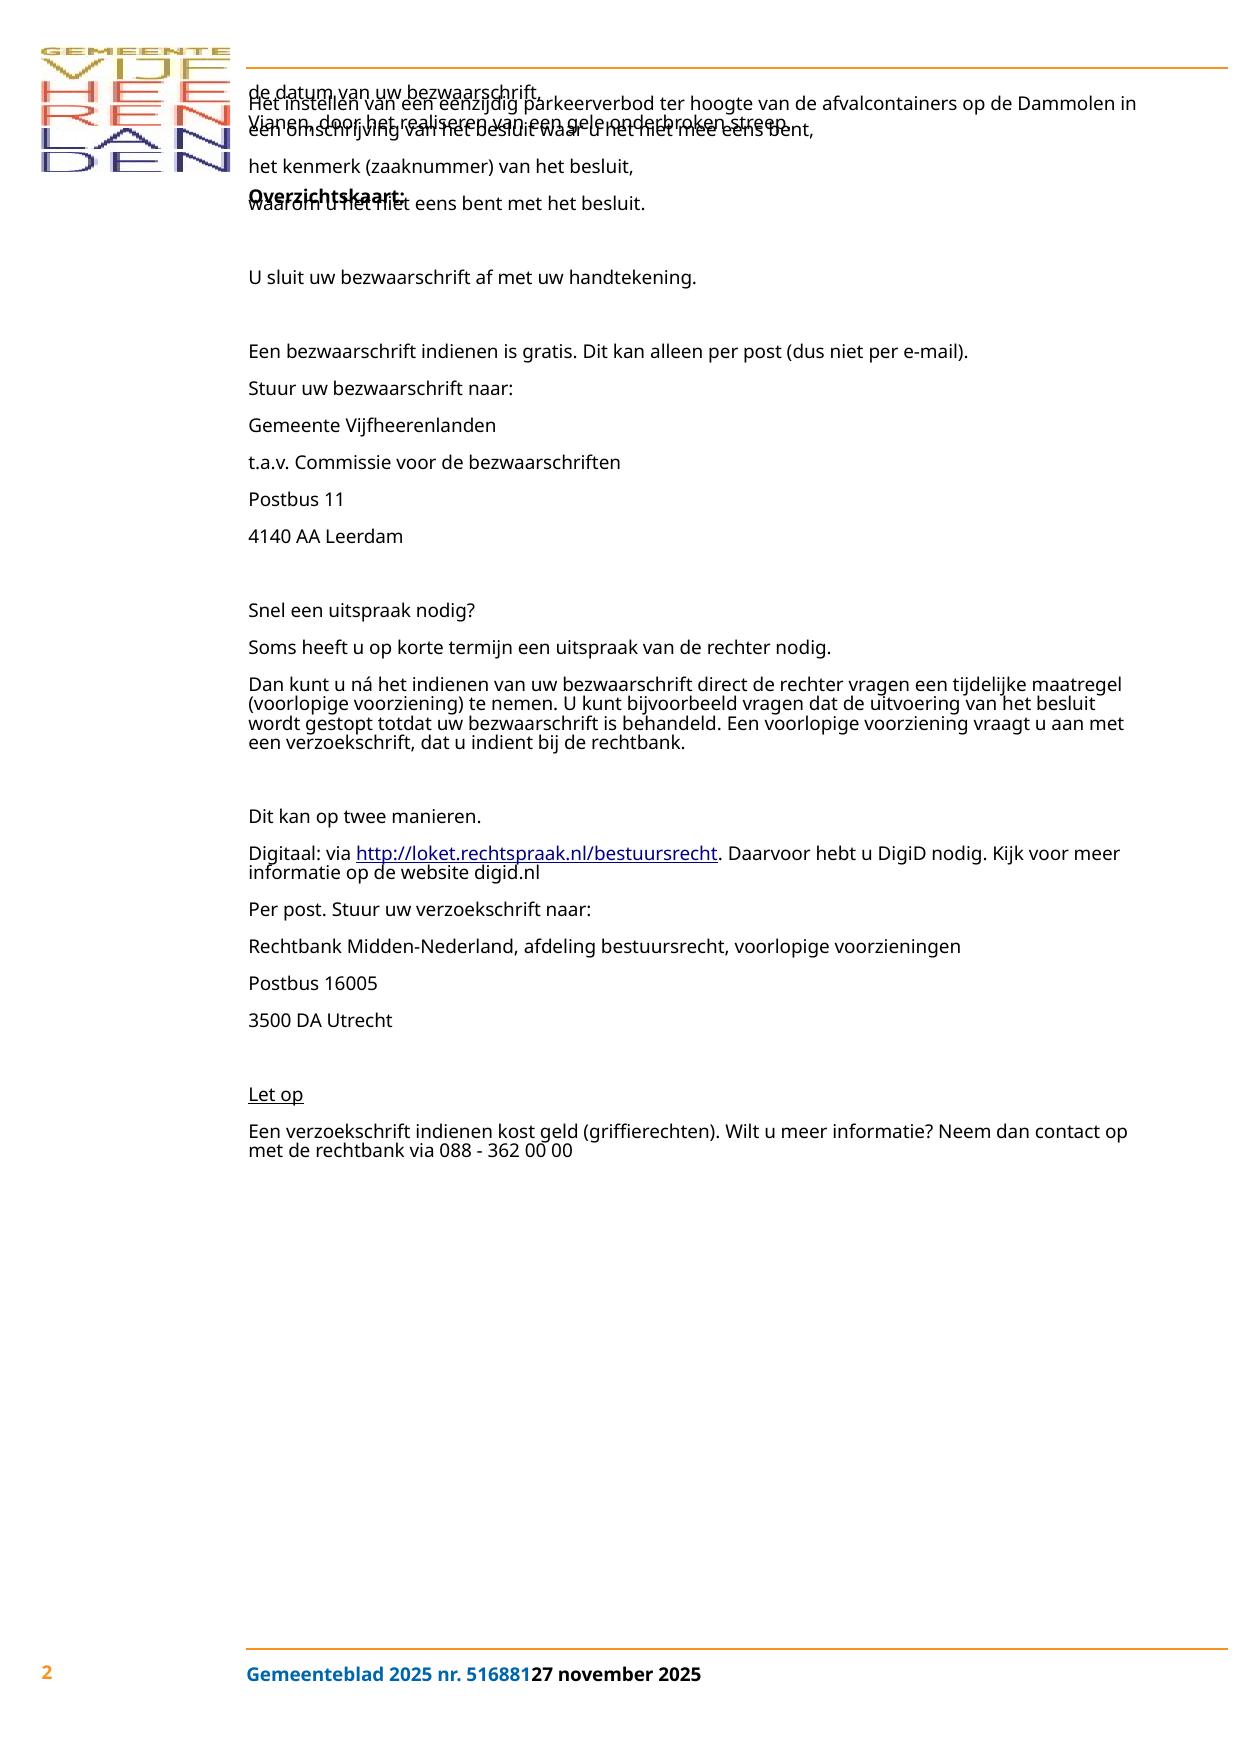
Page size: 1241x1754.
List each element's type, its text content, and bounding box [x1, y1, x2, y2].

text Dit kan op twee manieren. [248, 808, 1152, 827]
text Snel een uitspraak nodig? [248, 602, 1152, 621]
text Dan kunt u ná het indienen van uw bezwaarschrift direct de rechter vragen een tijdelijke maatregel (voorlopige voorziening) te nemen. U kunt bijvoorbeeld vragen dat de uitvoering van het besluit wordt gestopt totdat uw bezwaarschrift is behandeld. Een voorlopige voorziening vraagt u aan met een verzoekschrift, dat u indient bij de rechtbank. [248, 676, 1152, 753]
picture [41, 47, 231, 172]
text Rechtbank Midden-Nederland, afdeling bestuursrecht, voorlopige voorzieningen [248, 938, 1152, 957]
text Per post. Stuur uw verzoekschrift naar: [248, 901, 1152, 920]
text 3500 DA Utrecht [248, 1012, 1152, 1031]
text Postbus 11 [248, 491, 1152, 510]
text 4140 AA Leerdam [248, 528, 1152, 547]
text Let op [248, 1086, 1152, 1105]
text Digitaal: via http://loket.rechtspraak.nl/bestuursrecht. Daarvoor hebt u DigiD nodig. Kijk voor meer informatie op de website digid.nl [248, 845, 1152, 883]
text Een verzoekschrift indienen kost geld (griffierechten). Wilt u meer informatie? Neem dan contact op met de rechtbank via 088 - 362 00 00 [248, 1123, 1152, 1161]
text Soms heeft u op korte termijn een uitspraak van de rechter nodig. [248, 639, 1152, 658]
text Postbus 16005 [248, 975, 1152, 994]
